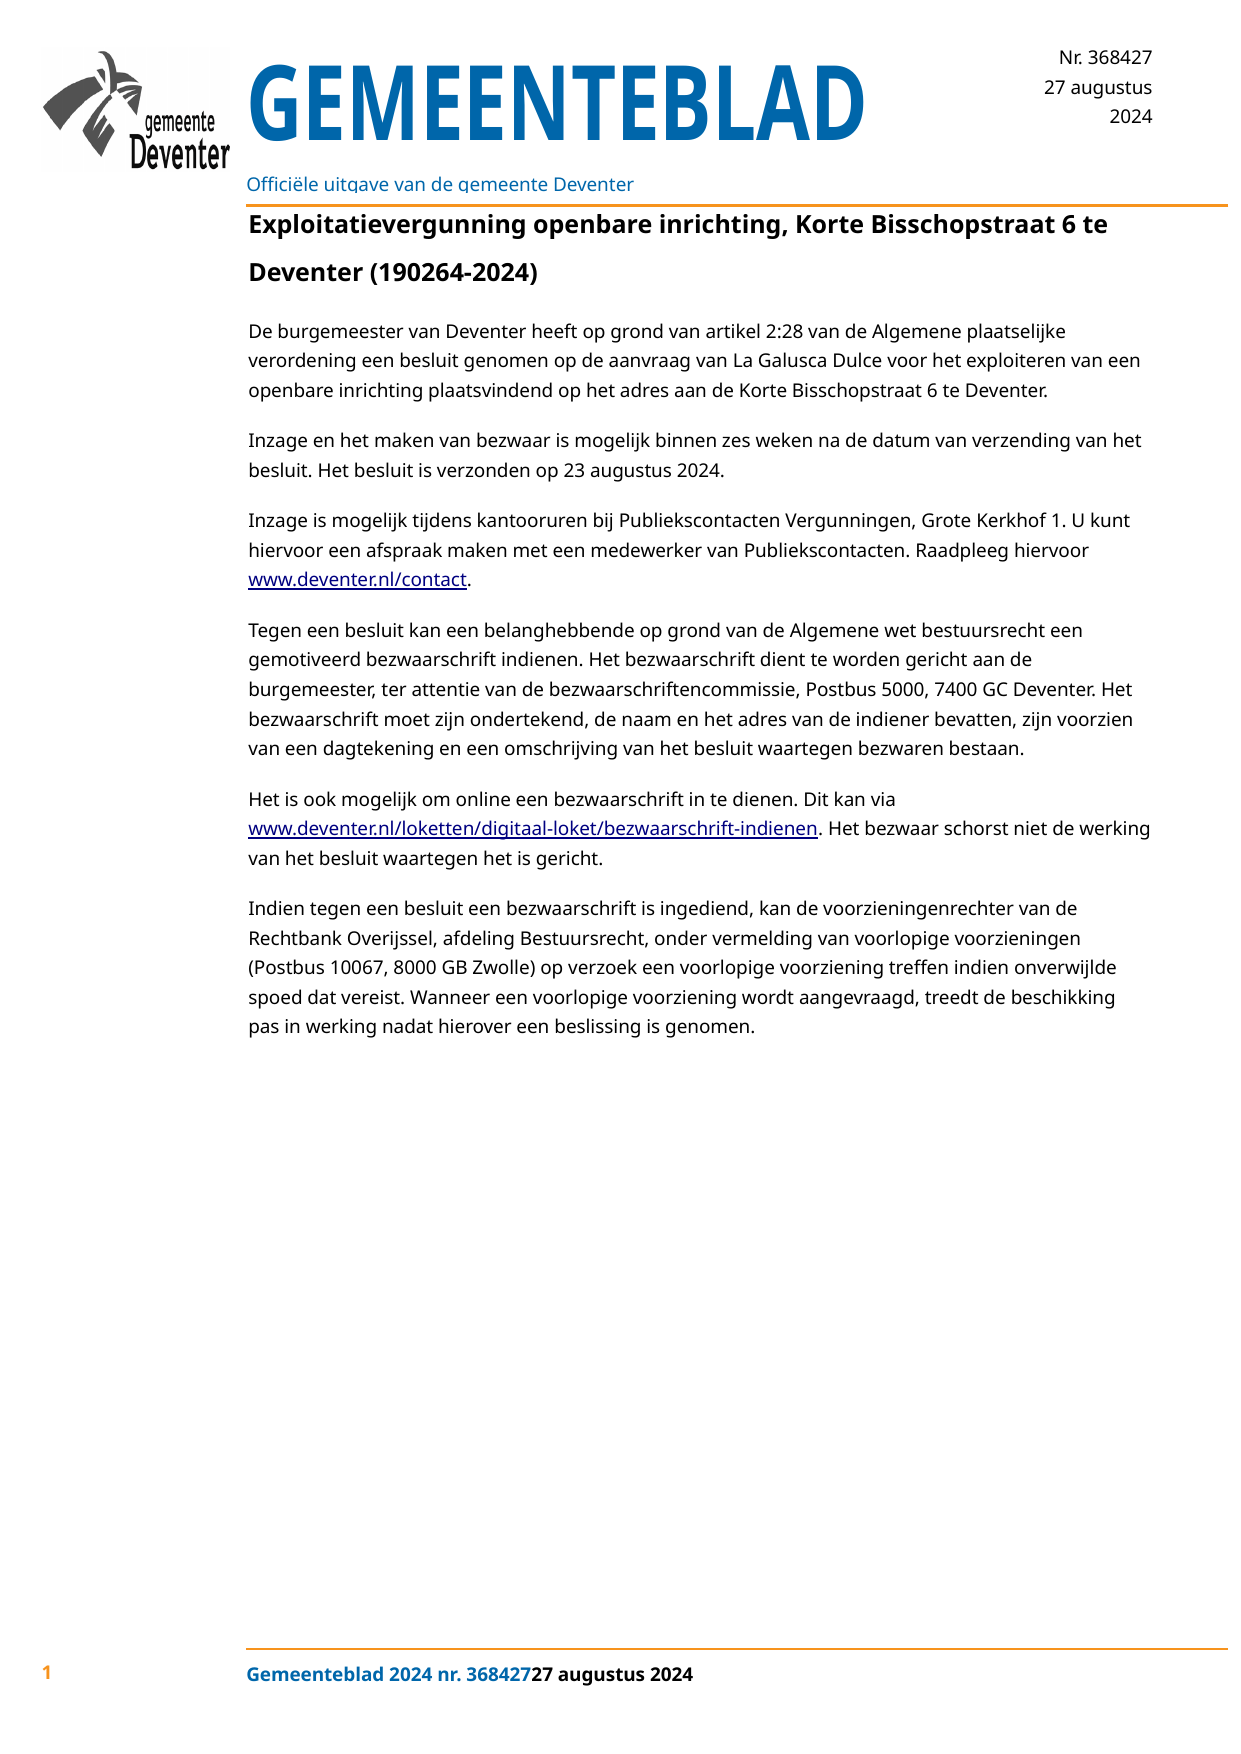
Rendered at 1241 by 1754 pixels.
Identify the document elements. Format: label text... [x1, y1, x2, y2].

picture [41, 47, 231, 172]
text Inzage is mogelijk tijdens kantooruren bij Publiekscontacten Vergunningen, Grote Kerkhof 1. U kunt hiervoor een afspraak maken met een medewerker van Publiekscontacten. Raadpleeg hiervoor www.deventer.nl/contact. [248, 507, 1152, 592]
text Tegen een besluit kan een belanghebbende op grond van de Algemene wet bestuursrecht een gemotiveerd bezwaarschrift indienen. Het bezwaarschrift dient te worden gericht aan de burgemeester, ter attentie van de bezwaarschriftencommissie, Postbus 5000, 7400 GC Deventer. Het bezwaarschrift moet zijn ondertekend, de naam en het adres van de indiener bevatten, zijn voorzien van een dagtekening en een omschrijving van het besluit waartegen bezwaren bestaan. [248, 617, 1152, 761]
text Inzage en het maken van bezwaar is mogelijk binnen zes weken na de datum van verzending van het besluit. Het besluit is verzonden op 23 augustus 2024. [248, 427, 1152, 483]
text Het is ook mogelijk om online een bezwaarschrift in te dienen. Dit kan via www.deventer.nl/loketten/digitaal-loket/bezwaarschrift-indienen. Het bezwaar schorst niet de werking van het besluit waartegen het is gericht. [248, 786, 1152, 871]
text Indien tegen een besluit een bezwaarschrift is ingediend, kan de voorzieningenrechter van de Rechtbank Overijssel, afdeling Bestuursrecht, onder vermelding van voorlopige voorzieningen (Postbus 10067, 8000 GB Zwolle) op verzoek een voorlopige voorziening treffen indien onverwijlde spoed dat vereist. Wanneer een voorlopige voorziening wordt aangevraagd, treedt de beschikking pas in werking nadat hierover een beslissing is genomen. [248, 895, 1152, 1039]
text Exploitatievergunning openbare inrichting, Korte Bisschopstraat 6 te Deventer (190264-2024) [248, 207, 1152, 288]
text De burgemeester van Deventer heeft op grond van artikel 2:28 van de Algemene plaatselijke verordening een besluit genomen op de aanvraag van La Galusca Dulce voor het exploiteren van een openbare inrichting plaatsvindend op het adres aan de Korte Bisschopstraat 6 te Deventer. [248, 318, 1152, 403]
